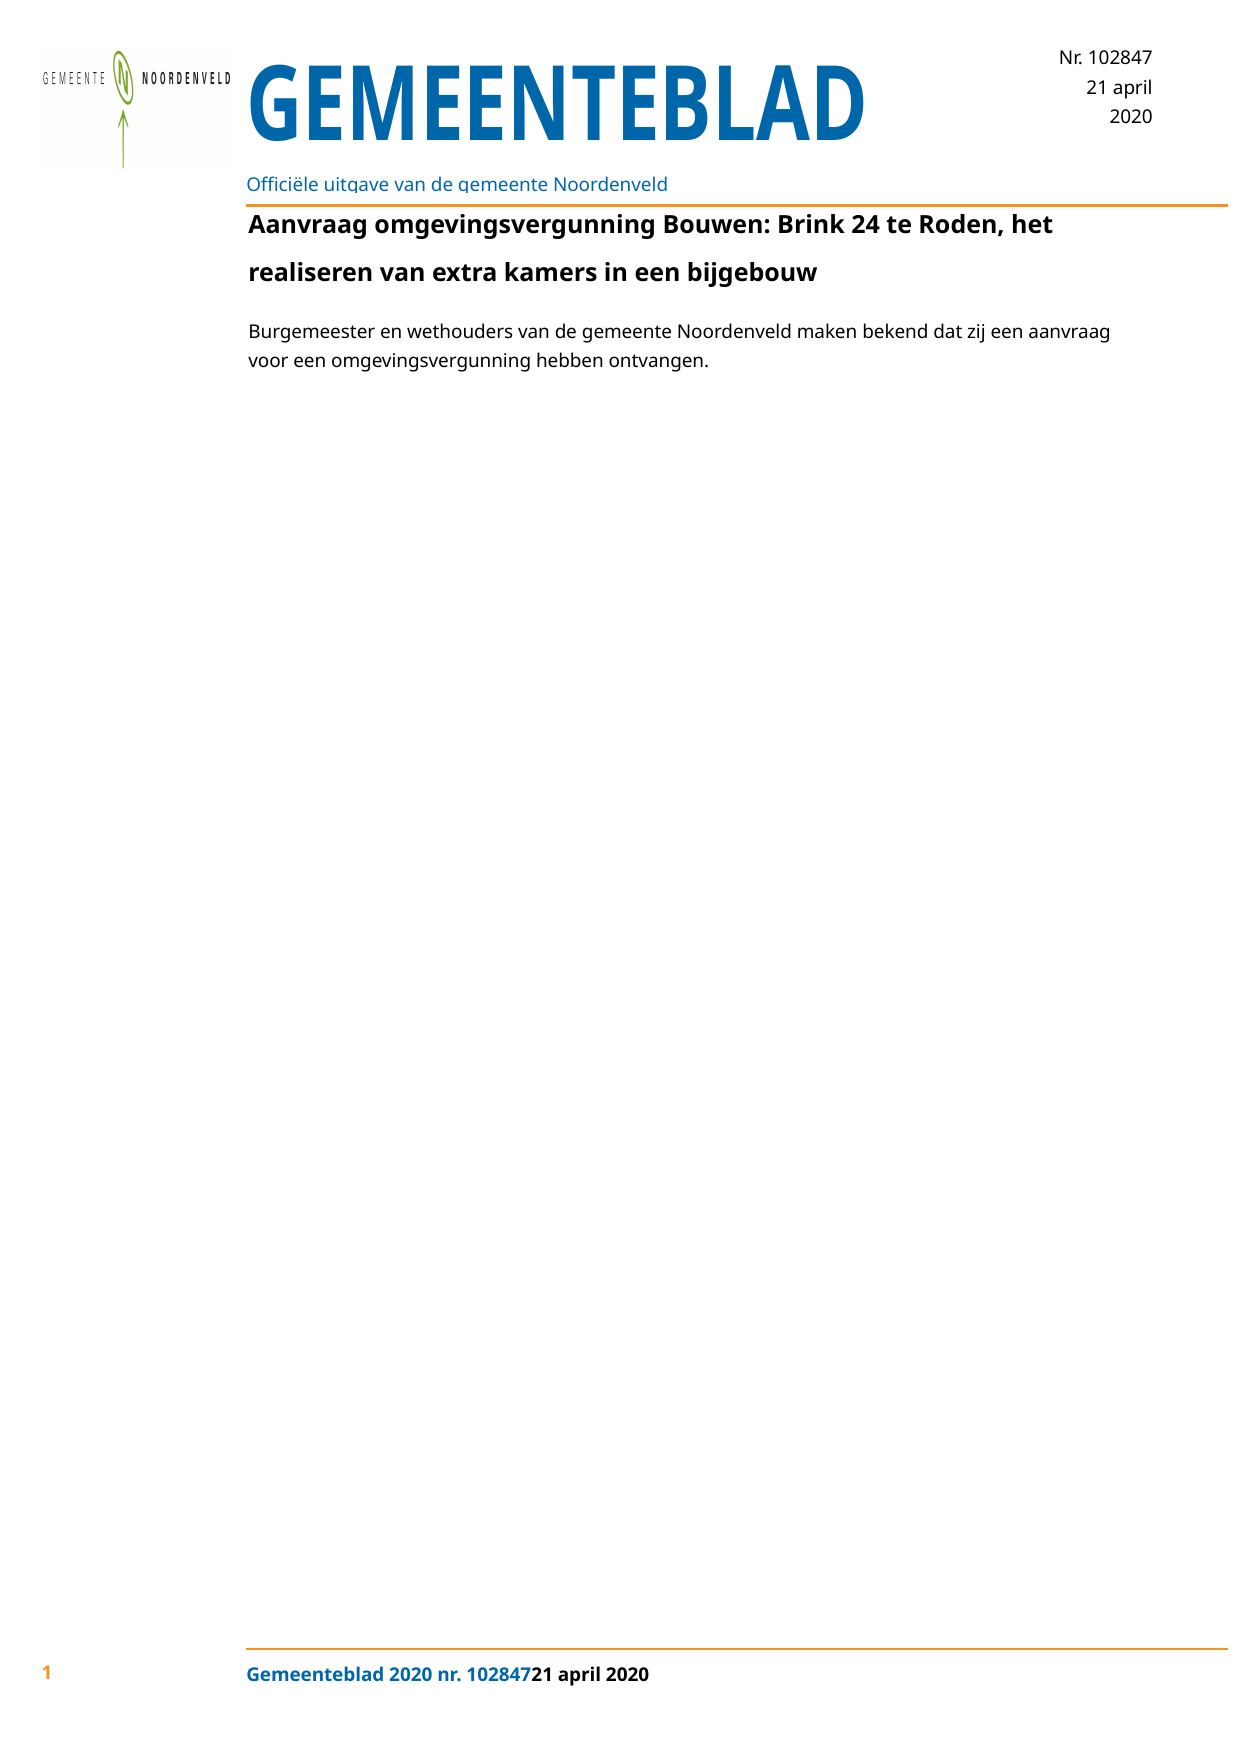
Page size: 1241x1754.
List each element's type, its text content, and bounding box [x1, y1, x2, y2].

text Aanvraag omgevingsvergunning Bouwen: Brink 24 te Roden, het realiseren van extra kamers in een bijgebouw [248, 207, 1152, 288]
picture [41, 47, 231, 172]
text Burgemeester en wethouders van de gemeente Noordenveld maken bekend dat zij een aanvraag voor een omgevingsvergunning hebben ontvangen. [248, 318, 1152, 373]
